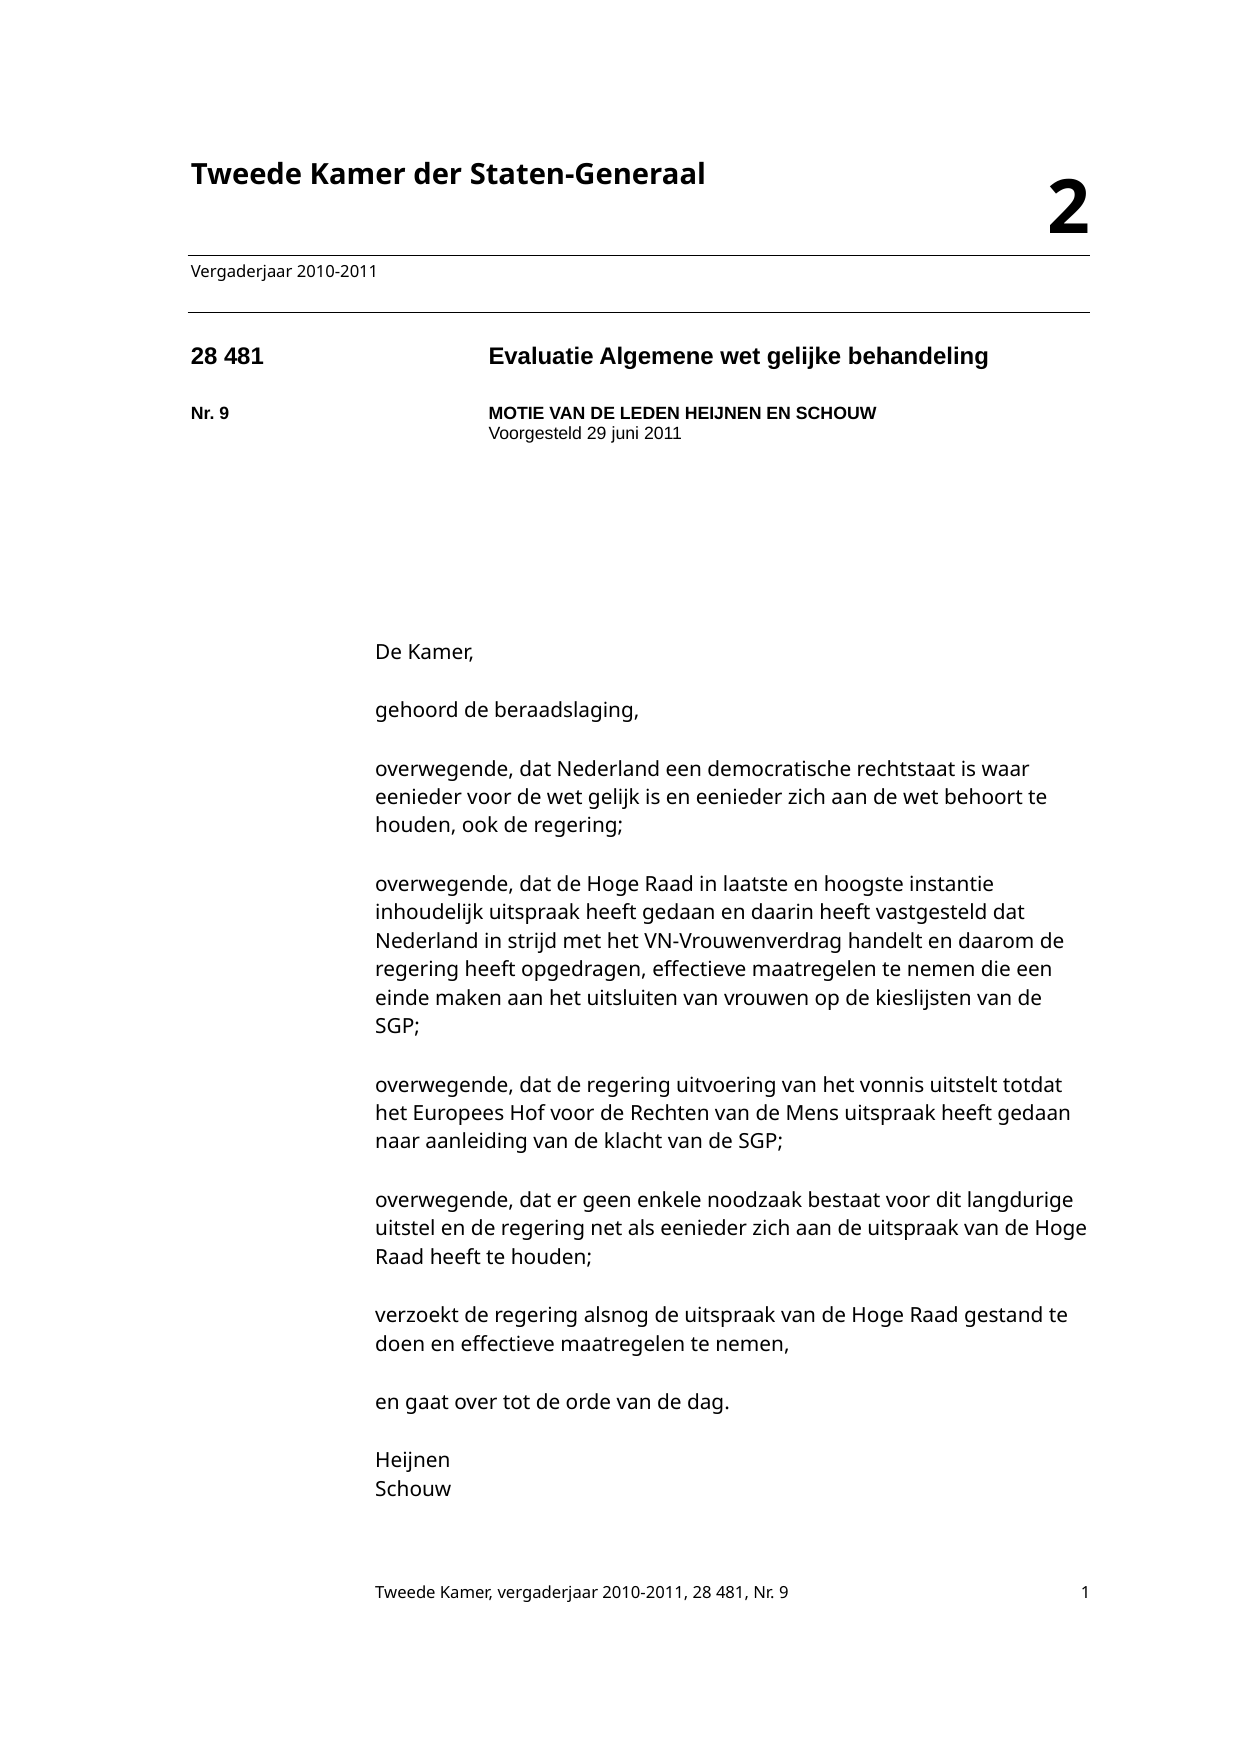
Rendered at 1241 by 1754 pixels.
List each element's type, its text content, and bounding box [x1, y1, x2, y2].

text overwegende, dat de Hoge Raad in laatste en hoogste instantie inhoudelijk uitspraak heeft gedaan en daarin heeft vastgesteld dat Nederland in strijd met het VN-Vrouwenverdrag handelt en daarom de regering heeft opgedragen, effectieve maatregelen te nemen die een einde maken aan het uitsluiten van vrouwen op de kieslijsten van de SGP; [375, 869, 1090, 1040]
table_cell [485, 313, 1090, 339]
table_cell Vergaderjaar 2010-2011 [188, 256, 485, 312]
table_cell [485, 256, 1090, 312]
table_cell 28 481 [188, 339, 485, 399]
text De Kamer, [375, 637, 1090, 665]
text overwegende, dat Nederland een democratische rechtstaat is waar eenieder voor de wet gelijk is en eenieder zich aan de wet behoort te houden, ook de regering; [375, 754, 1090, 839]
table_cell Evaluatie Algemene wet gelijke behandeling [485, 339, 1090, 399]
text Heijnen [375, 1446, 1090, 1474]
table_cell MOTIE VAN DE LEDEN HEIJNEN EN SCHOUW Voorgesteld 29 juni 2011 [485, 399, 1090, 518]
text overwegende, dat er geen enkele noodzaak bestaat voor dit langdurige uitstel en de regering net als eenieder zich aan de uitspraak van de Hoge Raad heeft te houden; [375, 1185, 1090, 1270]
text overwegende, dat de regering uitvoering van het vonnis uitstelt totdat het Europees Hof voor de Rechten van de Mens uitspraak heeft gedaan naar aanleiding van de klacht van de SGP; [375, 1070, 1090, 1155]
table_header Tweede Kamer der Staten-Generaal [188, 150, 909, 255]
table_header 2 [910, 150, 1090, 255]
text en gaat over tot de orde van de dag. [375, 1387, 1090, 1416]
text verzoekt de regering alsnog de uitspraak van de Hoge Raad gestand te doen en effectieve maatregelen te nemen, [375, 1300, 1090, 1357]
text Schouw [375, 1474, 1090, 1502]
text gehoord de beraadslaging, [375, 695, 1090, 724]
table_cell Nr. 9 [188, 399, 485, 518]
table_cell [188, 313, 485, 339]
